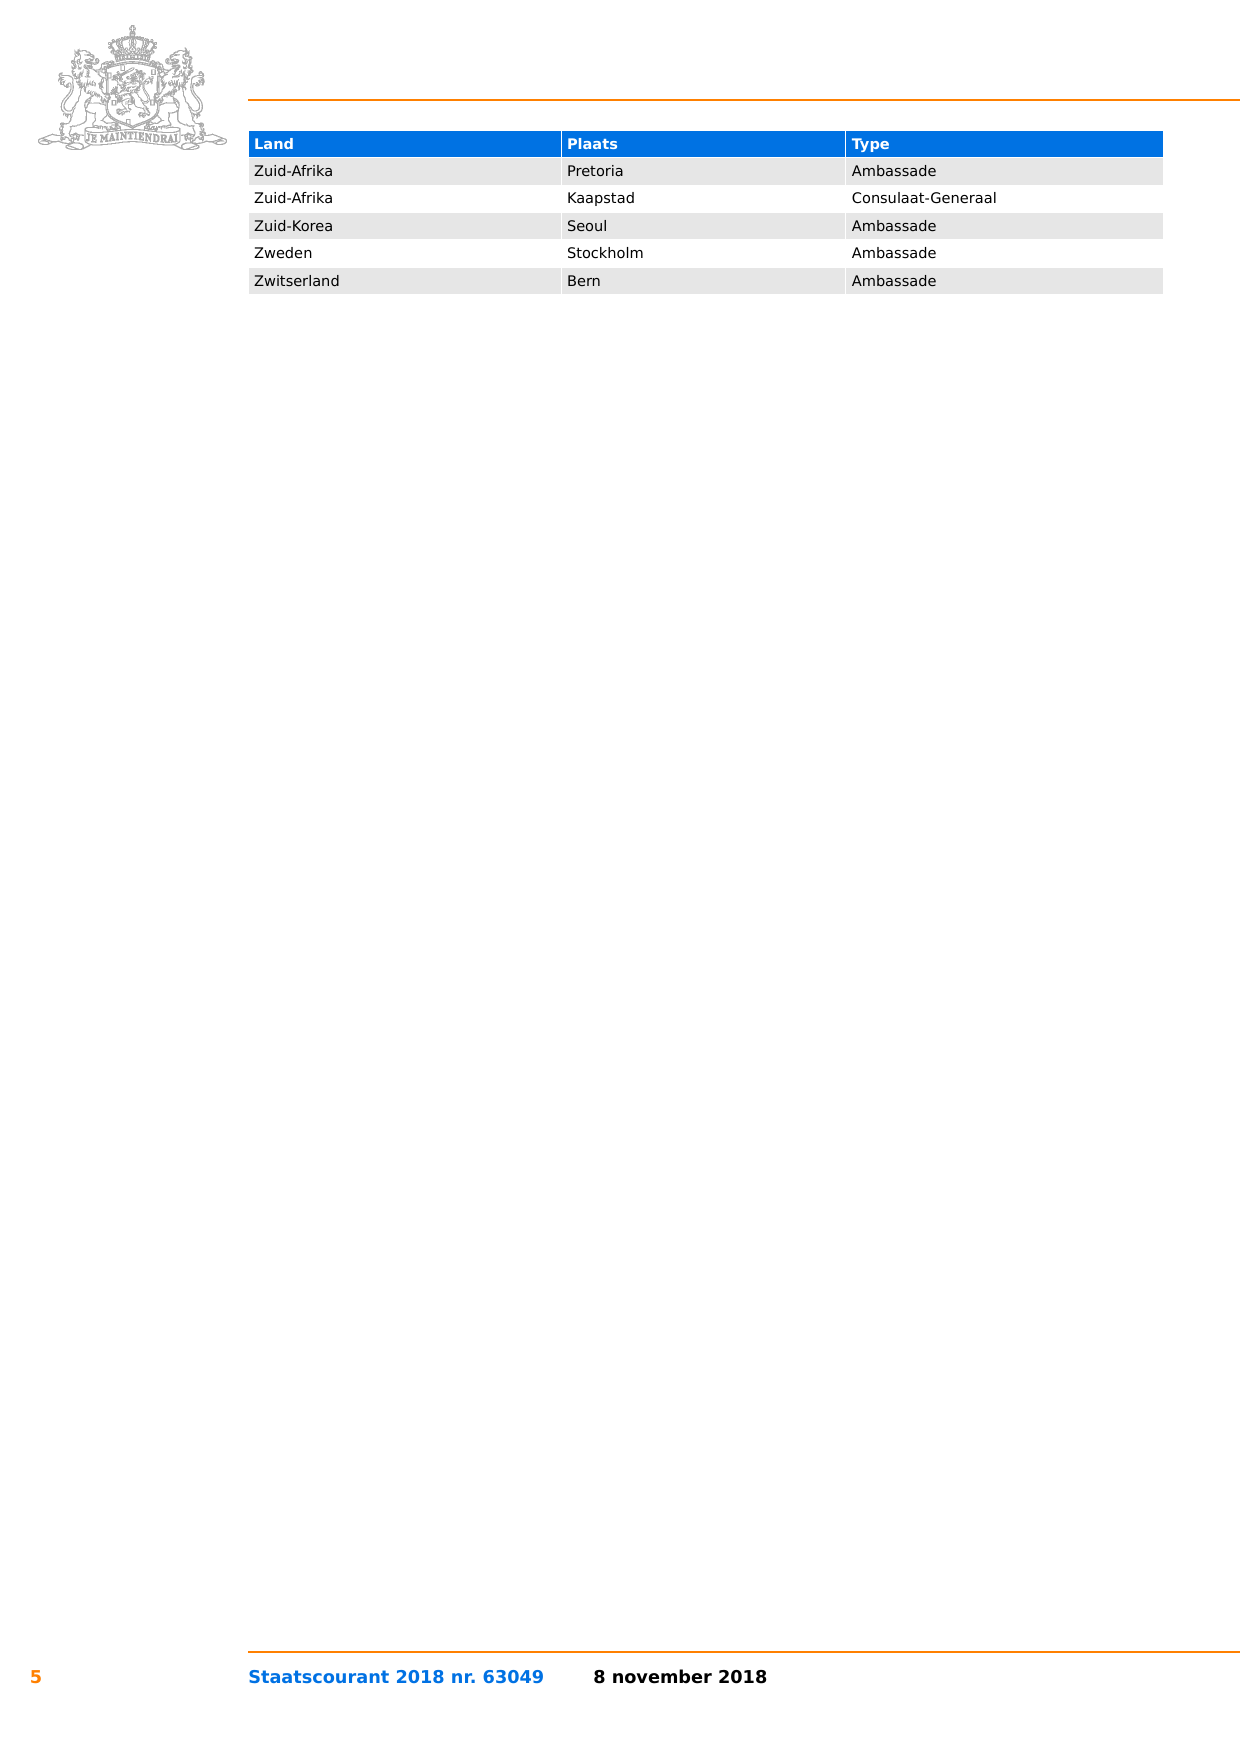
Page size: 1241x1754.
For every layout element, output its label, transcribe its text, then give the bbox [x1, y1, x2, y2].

table_cell Seoul [562, 213, 845, 239]
table_cell Kaapstad [562, 186, 845, 212]
table_cell Ambassade [846, 241, 1163, 267]
table_cell Bern [562, 268, 845, 294]
table_cell Consulaat-Generaal [846, 186, 1163, 212]
table_cell Zuid-Korea [249, 213, 561, 239]
table_cell Ambassade [846, 158, 1163, 185]
table_header Land [249, 131, 561, 157]
picture [38, 25, 227, 150]
table_cell Stockholm [562, 241, 845, 267]
table_cell Ambassade [846, 268, 1163, 294]
table_header Type [846, 131, 1163, 157]
table_cell Zwitserland [249, 268, 561, 294]
table_cell Pretoria [562, 158, 845, 185]
table_cell Zuid-Afrika [249, 158, 561, 185]
table_cell Zweden [249, 241, 561, 267]
table_cell Zuid-Afrika [249, 186, 561, 212]
table_cell Ambassade [846, 213, 1163, 239]
table_header Plaats [562, 131, 845, 157]
